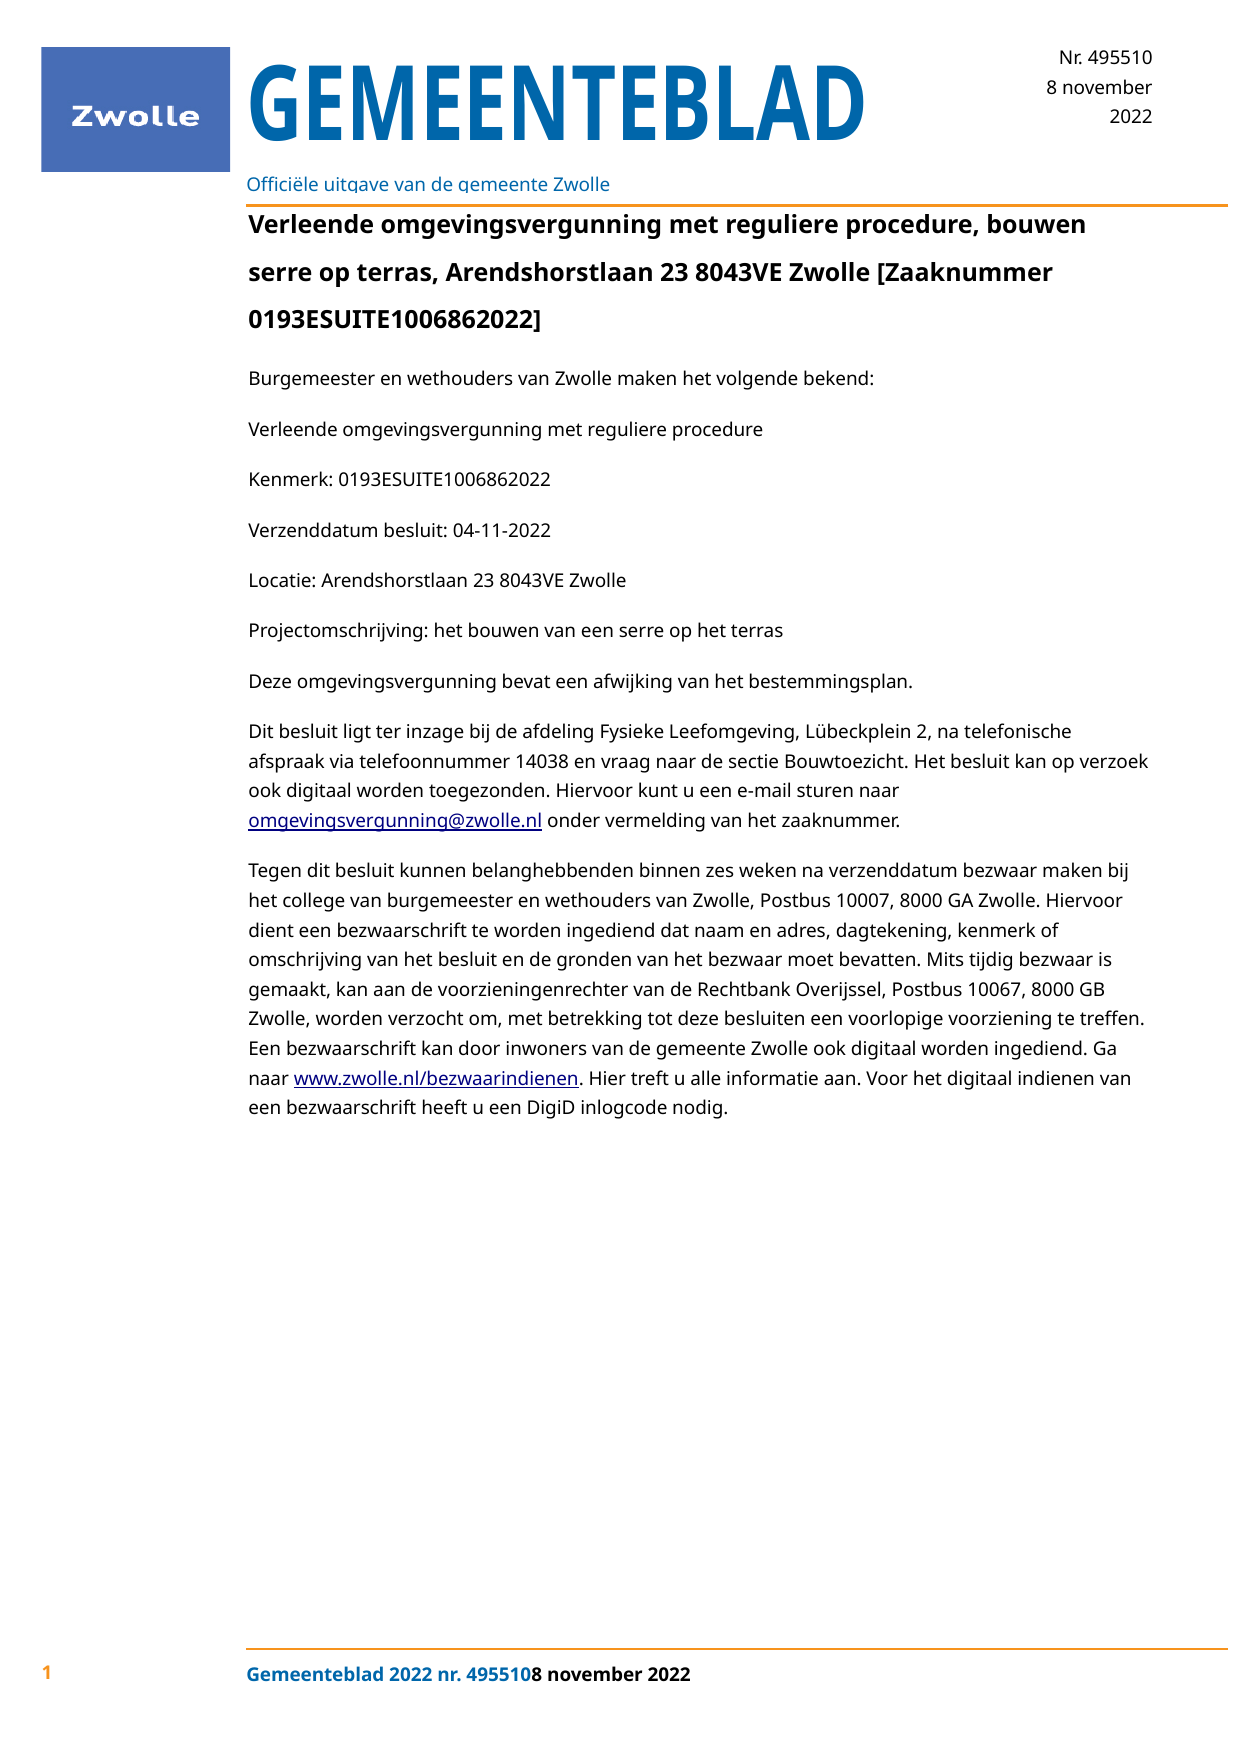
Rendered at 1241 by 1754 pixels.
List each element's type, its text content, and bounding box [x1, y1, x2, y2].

text Verzenddatum besluit: 04-11-2022 [248, 517, 1152, 542]
text Verleende omgevingsvergunning met reguliere procedure, bouwen serre op terras, Arendshorstlaan 23 8043VE Zwolle [Zaaknummer 0193ESUITE1006862022] [248, 207, 1152, 336]
text Locatie: Arendshorstlaan 23 8043VE Zwolle [248, 567, 1152, 593]
text Verleende omgevingsvergunning met reguliere procedure [248, 416, 1152, 442]
text Tegen dit besluit kunnen belanghebbenden binnen zes weken na verzenddatum bezwaar maken bij het college van burgemeester en wethouders van Zwolle, Postbus 10007, 8000 GA Zwolle. Hiervoor dient een bezwaarschrift te worden ingediend dat naam en adres, dagtekening, kenmerk of omschrijving van het besluit en de gronden van het bezwaar moet bevatten. Mits tijdig bezwaar is gemaakt, kan aan de voorzieningenrechter van de Rechtbank Overijssel, Postbus 10067, 8000 GB Zwolle, worden verzocht om, met betrekking tot deze besluiten een voorlopige voorziening te treffen. Een bezwaarschrift kan door inwoners van de gemeente Zwolle ook digitaal worden ingediend. Ga naar www.zwolle.nl/bezwaarindienen. Hier treft u alle informatie aan. Voor het digitaal indienen van een bezwaarschrift heeft u een DigiD inlogcode nodig. [248, 858, 1152, 1120]
text Projectomschrijving: het bouwen van een serre op het terras [248, 618, 1152, 643]
text Deze omgevingsvergunning bevat een afwijking van het bestemmingsplan. [248, 668, 1152, 694]
text Burgemeester en wethouders van Zwolle maken het volgende bekend: [248, 366, 1152, 391]
picture [41, 47, 231, 172]
text Dit besluit ligt ter inzage bij de afdeling Fysieke Leefomgeving, Lübeckplein 2, na telefonische afspraak via telefoonnummer 14038 en vraag naar de sectie Bouwtoezicht. Het besluit kan op verzoek ook digitaal worden toegezonden. Hiervoor kunt u een e-mail sturen naar omgevingsvergunning@zwolle.nl onder vermelding van het zaaknummer. [248, 718, 1152, 833]
text Kenmerk: 0193ESUITE1006862022 [248, 466, 1152, 492]
